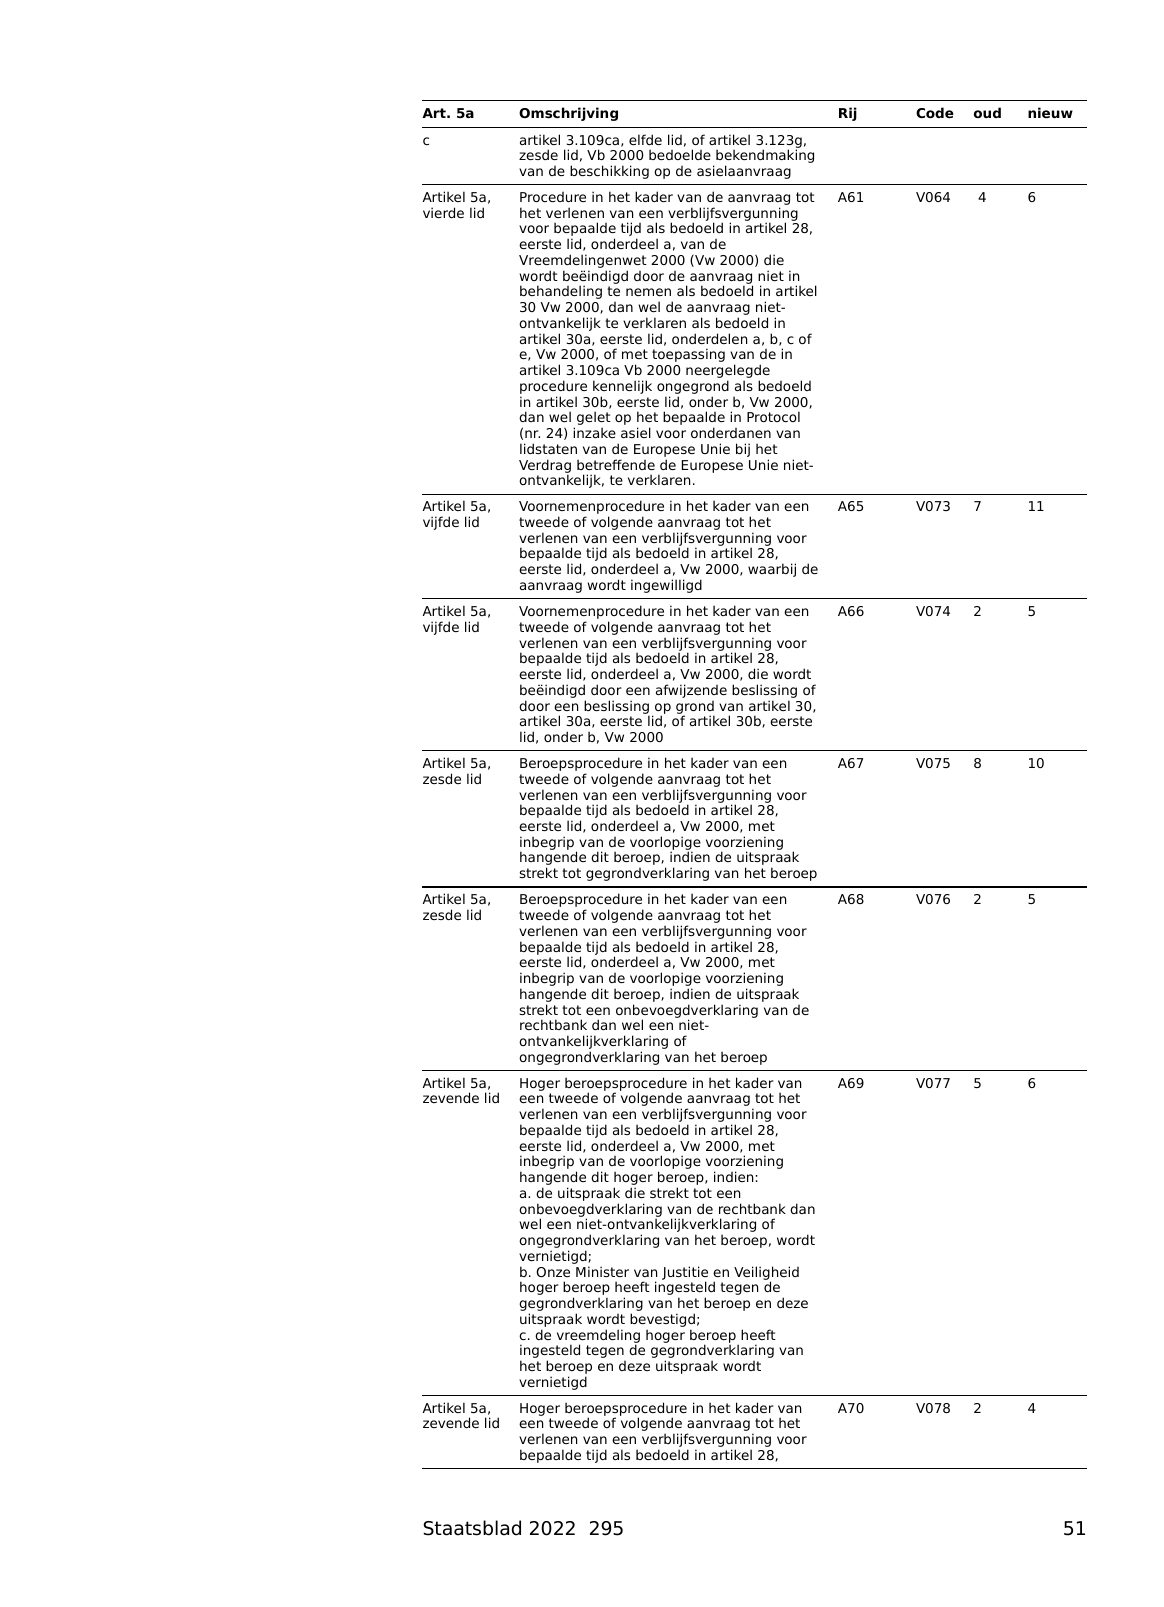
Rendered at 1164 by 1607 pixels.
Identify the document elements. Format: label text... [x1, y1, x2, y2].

table_header Code [910, 101, 967, 127]
table_cell 7 [967, 495, 1021, 598]
table_header Rij [832, 101, 910, 127]
table_cell Artikel 5a, zevende lid [422, 1071, 513, 1395]
table_cell Voornemenprocedure in het kader van een tweede of volgende aanvraag tot het verlenen van een verblijfsvergunning voor bepaalde tijd als bedoeld in artikel 28, eerste lid, onderdeel a, Vw 2000, waarbij de aanvraag wordt ingewilligd [513, 495, 832, 598]
table_cell 4 [972, 185, 1021, 493]
table_cell Voornemenprocedure in het kader van een tweede of volgende aanvraag tot het verlenen van een verblijfsvergunning voor bepaalde tijd als bedoeld in artikel 28, eerste lid, onderdeel a, Vw 2000, die wordt beëindigd door een afwijzende beslissing of door een beslissing op grond van artikel 30, artikel 30a, eerste lid, of artikel 30b, eerste lid, onder b, Vw 2000 [513, 599, 832, 750]
table_cell V075 [910, 751, 967, 886]
table_cell Beroepsprocedure in het kader van een tweede of volgende aanvraag tot het verlenen van een verblijfsvergunning voor bepaalde tijd als bedoeld in artikel 28, eerste lid, onderdeel a, Vw 2000, met inbegrip van de voorlopige voorziening hangende dit beroep, indien de uitspraak strekt tot gegrondverklaring van het beroep [513, 751, 832, 886]
table_cell V073 [910, 495, 967, 598]
table_header nieuw [1021, 101, 1087, 127]
table_cell A69 [832, 1071, 910, 1395]
table_cell 2 [967, 888, 1021, 1070]
table_cell Artikel 5a, zesde lid [422, 751, 513, 886]
table_cell V076 [910, 888, 967, 1070]
table_cell 11 [1021, 495, 1087, 598]
table_cell 6 [1021, 1071, 1087, 1395]
table_cell 8 [967, 751, 1021, 886]
table_header Art. 5a [422, 101, 513, 127]
table_cell A61 [832, 185, 910, 493]
table_cell A65 [832, 495, 910, 598]
table_cell Beroepsprocedure in het kader van een tweede of volgende aanvraag tot het verlenen van een verblijfsvergunning voor bepaalde tijd als bedoeld in artikel 28, eerste lid, onderdeel a, Vw 2000, met inbegrip van de voorlopige voorziening hangende dit beroep, indien de uitspraak strekt tot een onbevoegdverklaring van de rechtbank dan wel een niet-ontvankelijkverklaring of ongegrondverklaring van het beroep [513, 888, 832, 1070]
table_cell [910, 128, 972, 184]
table_cell [1021, 128, 1087, 184]
table_cell V077 [910, 1071, 967, 1395]
table_cell V078 [910, 1396, 967, 1468]
table_cell 5 [967, 1071, 1021, 1395]
table_cell c [422, 128, 513, 184]
table_cell V074 [910, 599, 967, 750]
table_cell A68 [832, 888, 910, 1070]
table_cell 10 [1021, 751, 1087, 886]
table_header oud [967, 101, 1021, 127]
table_cell Artikel 5a, zevende lid [422, 1396, 513, 1468]
table_cell Artikel 5a, vijfde lid [422, 495, 513, 598]
table_cell 4 [1021, 1396, 1087, 1468]
table_cell Artikel 5a, vijfde lid [422, 599, 513, 750]
table_cell [972, 128, 1021, 184]
table_cell Hoger beroepsprocedure in het kader van een tweede of volgende aanvraag tot het verlenen van een verblijfsvergunning voor bepaalde tijd als bedoeld in artikel 28, [513, 1396, 832, 1468]
table_cell A70 [832, 1396, 910, 1468]
table_cell 5 [1021, 599, 1087, 750]
table_cell A66 [832, 599, 910, 750]
table_cell Hoger beroepsprocedure in het kader van een tweede of volgende aanvraag tot het verlenen van een verblijfsvergunning voor bepaalde tijd als bedoeld in artikel 28, eerste lid, onderdeel a, Vw 2000, met inbegrip van de voorlopige voorziening hangende dit hoger beroep, indien: a. de uitspraak die strekt tot een onbevoegdverklaring van de rechtbank dan wel een niet-ontvankelijkverklaring of ongegrondverklaring van het beroep, wordt vernietigd; b. Onze Minister van Justitie en Veiligheid hoger beroep heeft ingesteld tegen de gegrondverklaring van het beroep en deze uitspraak wordt bevestigd; c. de vreemdeling hoger beroep heeft ingesteld tegen de gegrondverklaring van het beroep en deze uitspraak wordt vernietigd [513, 1071, 832, 1395]
table_cell 6 [1021, 185, 1087, 493]
table_cell Artikel 5a, vierde lid [422, 185, 513, 493]
table_cell A67 [832, 751, 910, 886]
table_cell 5 [1021, 888, 1087, 1070]
table_cell 2 [967, 1396, 1021, 1468]
table_cell 2 [967, 599, 1021, 750]
table_cell artikel 3.109ca, elfde lid, of artikel 3.123g, zesde lid, Vb 2000 bedoelde bekendmaking van de beschikking op de asielaanvraag [513, 128, 832, 184]
table_cell [832, 128, 910, 184]
table_cell Artikel 5a, zesde lid [422, 888, 513, 1070]
table_header Omschrijving [513, 101, 832, 127]
table_cell V064 [910, 185, 972, 493]
table_cell Procedure in het kader van de aanvraag tot het verlenen van een verblijfsvergunning voor bepaalde tijd als bedoeld in artikel 28, eerste lid, onderdeel a, van de Vreemdelingenwet 2000 (Vw 2000) die wordt beëindigd door de aanvraag niet in behandeling te nemen als bedoeld in artikel 30 Vw 2000, dan wel de aanvraag niet-ontvankelijk te verklaren als bedoeld in artikel 30a, eerste lid, onderdelen a, b, c of e, Vw 2000, of met toepassing van de in artikel 3.109ca Vb 2000 neergelegde procedure kennelijk ongegrond als bedoeld in artikel 30b, eerste lid, onder b, Vw 2000, dan wel gelet op het bepaalde in Protocol (nr. 24) inzake asiel voor onderdanen van lidstaten van de Europese Unie bij het Verdrag betreffende de Europese Unie niet-ontvankelijk, te verklaren. [513, 185, 832, 493]
